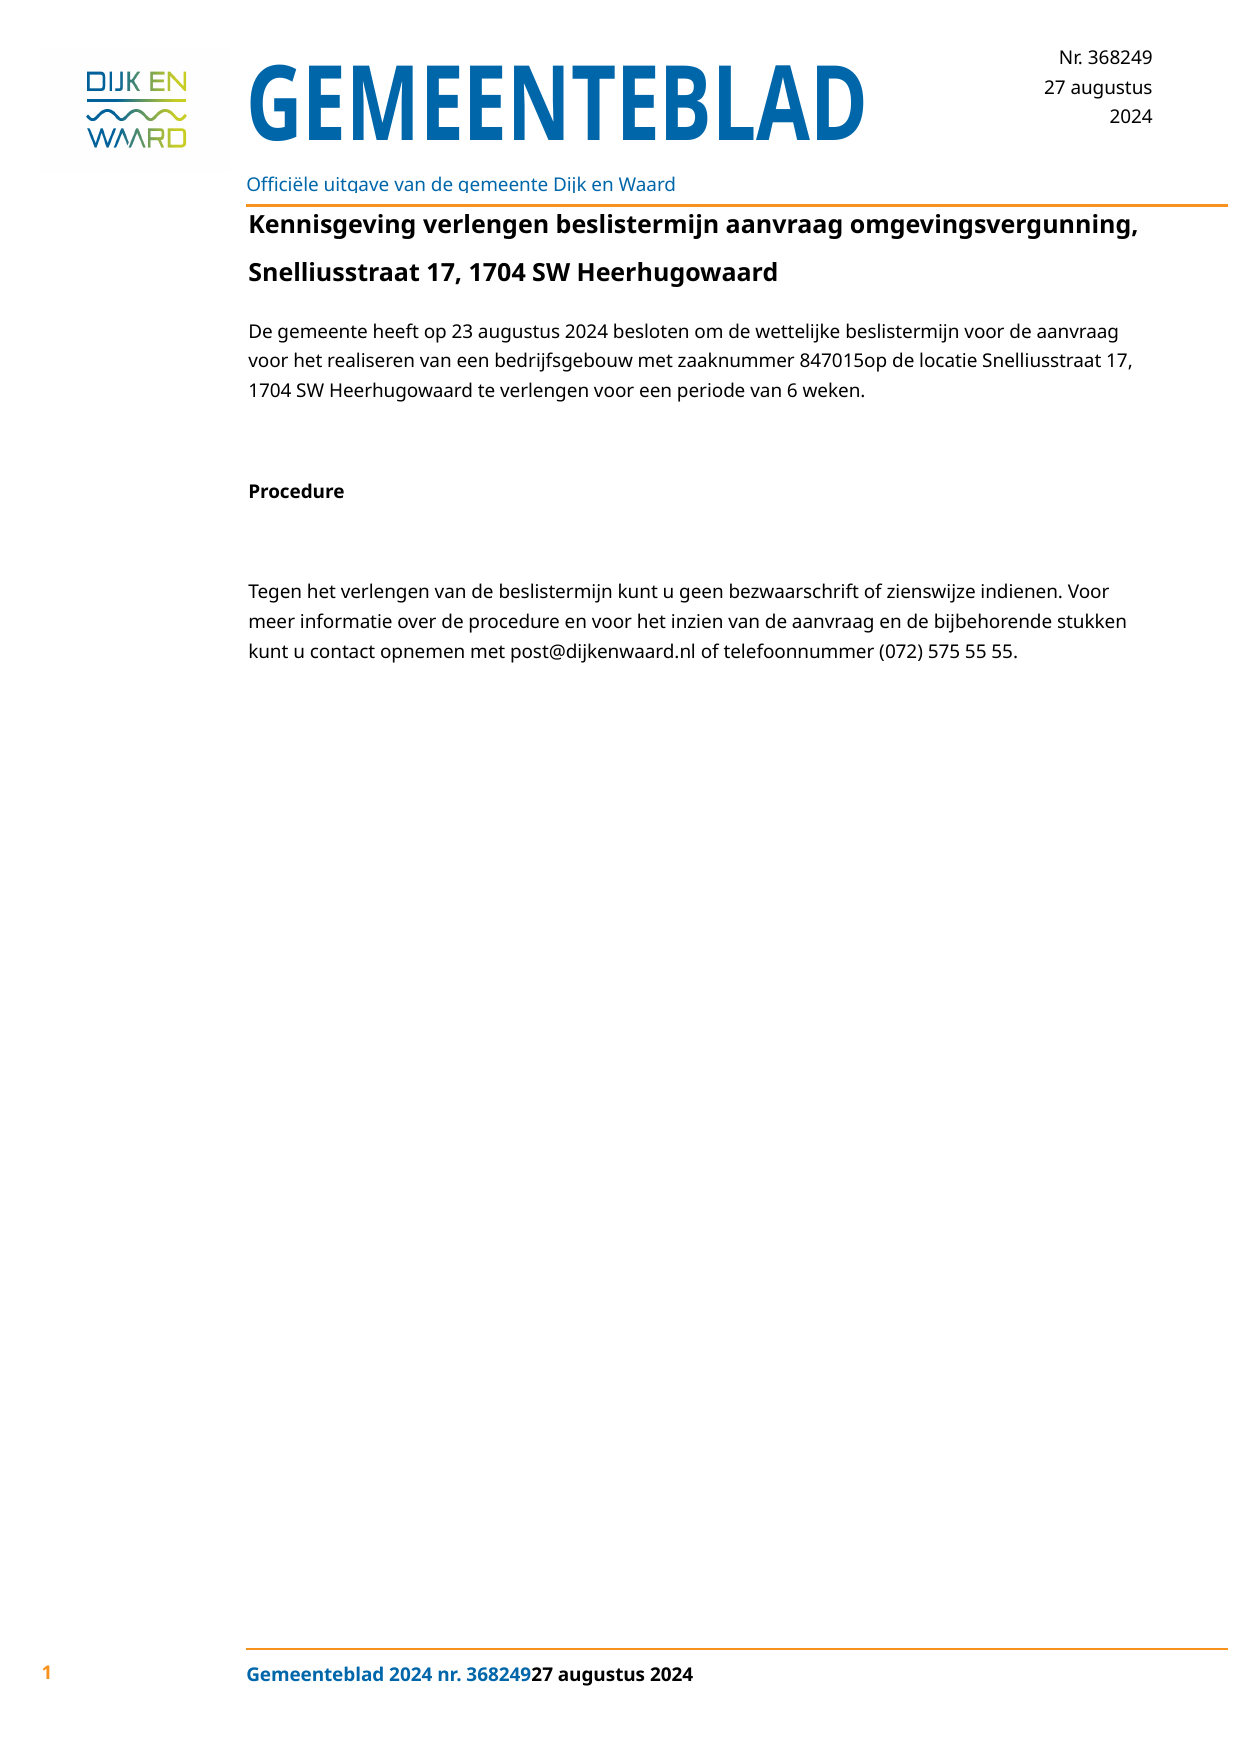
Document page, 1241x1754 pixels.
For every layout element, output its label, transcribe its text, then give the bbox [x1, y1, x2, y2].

text Procedure [248, 478, 1152, 504]
picture [41, 47, 231, 172]
text De gemeente heeft op 23 augustus 2024 besloten om de wettelijke beslistermijn voor de aanvraag voor het realiseren van een bedrijfsgebouw met zaaknummer 847015op de locatie Snelliusstraat 17, 1704 SW Heerhugowaard te verlengen voor een periode van 6 weken. [248, 318, 1152, 403]
text Tegen het verlengen van de beslistermijn kunt u geen bezwaarschrift of zienswijze indienen. Voor meer informatie over de procedure en voor het inzien van de aanvraag en de bijbehorende stukken kunt u contact opnemen met post@dijkenwaard.nl of telefoonnummer (072) 575 55 55. [248, 579, 1152, 664]
text Kennisgeving verlengen beslistermijn aanvraag omgevingsvergunning, Snelliusstraat 17, 1704 SW Heerhugowaard [248, 207, 1152, 288]
